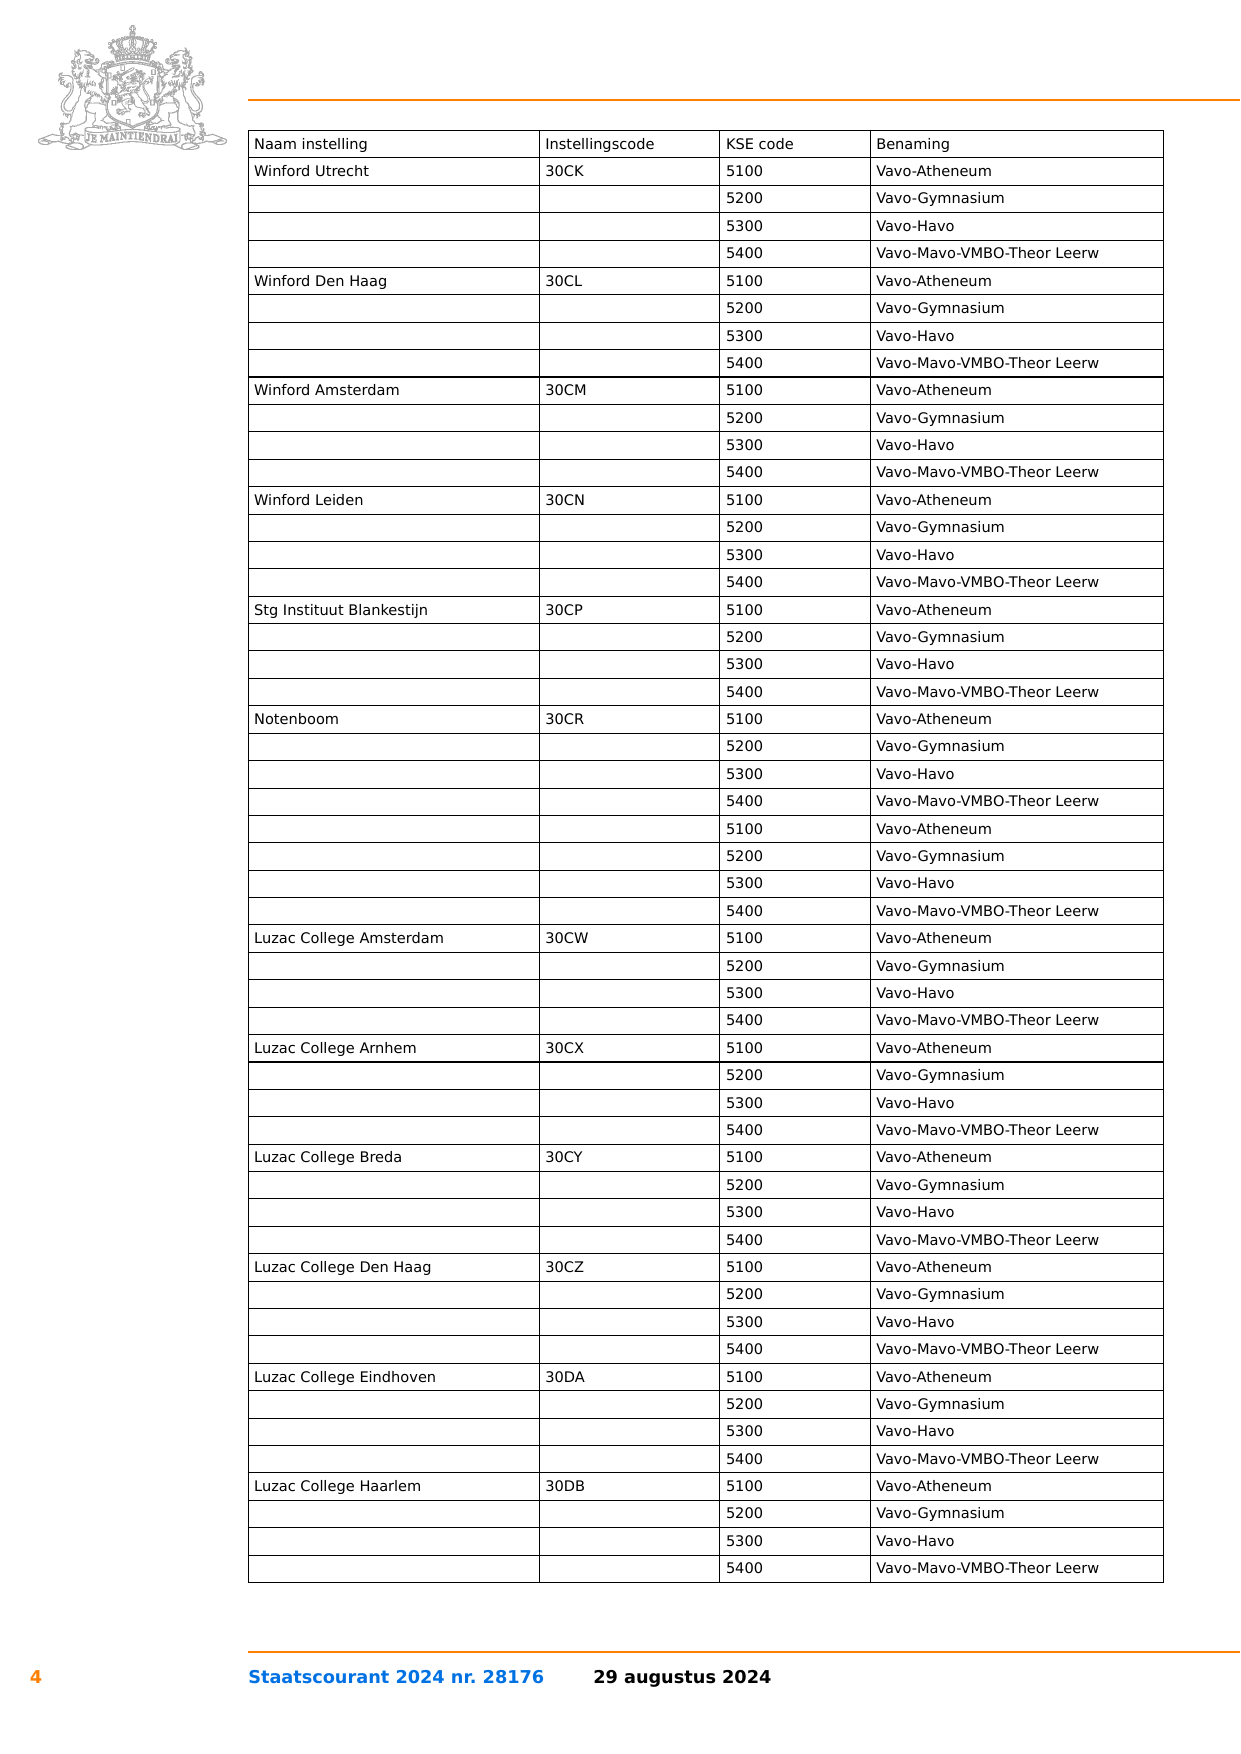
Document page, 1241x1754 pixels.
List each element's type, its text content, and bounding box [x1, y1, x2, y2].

table_cell [249, 1199, 539, 1226]
table_cell Vavo-Havo [871, 651, 1163, 678]
table_cell Vavo-Havo [871, 871, 1163, 897]
table_cell [540, 734, 719, 760]
table_cell 30DB [540, 1473, 719, 1500]
table_cell [249, 432, 539, 459]
table_cell 30CW [540, 925, 719, 952]
table_cell Vavo-Gymnasium [871, 405, 1163, 431]
table_cell [540, 1063, 719, 1089]
table_cell 5200 [720, 1282, 870, 1308]
table_cell [249, 624, 539, 650]
table_cell [540, 679, 719, 705]
table_cell [249, 651, 539, 678]
table_cell [540, 1282, 719, 1308]
table_cell 5200 [720, 515, 870, 541]
table_cell Vavo-Atheneum [871, 487, 1163, 513]
table_cell [249, 1556, 539, 1582]
table_cell [540, 569, 719, 596]
table_cell 5300 [720, 432, 870, 459]
table_cell Vavo-Gymnasium [871, 1282, 1163, 1308]
table_cell 5400 [720, 569, 870, 596]
table_cell 5100 [720, 378, 870, 404]
table_cell 5200 [720, 1391, 870, 1417]
table_cell 5200 [720, 1501, 870, 1527]
table_cell Winford Leiden [249, 487, 539, 513]
picture [38, 25, 227, 150]
table_cell 5400 [720, 789, 870, 815]
table_cell [249, 295, 539, 322]
table_header Instellingscode [540, 131, 719, 157]
table_cell [540, 624, 719, 650]
table_cell [540, 1199, 719, 1226]
table_cell Vavo-Mavo-VMBO-Theor Leerw [871, 569, 1163, 596]
table_cell [249, 679, 539, 705]
table_cell Vavo-Atheneum [871, 268, 1163, 294]
table_cell 5100 [720, 1035, 870, 1061]
table_cell [249, 816, 539, 842]
table_cell [540, 843, 719, 869]
table_cell Vavo-Gymnasium [871, 953, 1163, 979]
table_cell [249, 1446, 539, 1472]
table_cell 5400 [720, 241, 870, 267]
table_cell Vavo-Mavo-VMBO-Theor Leerw [871, 1446, 1163, 1472]
table_cell Vavo-Mavo-VMBO-Theor Leerw [871, 1008, 1163, 1034]
table_cell Winford Den Haag [249, 268, 539, 294]
table_cell Vavo-Mavo-VMBO-Theor Leerw [871, 1556, 1163, 1582]
table_cell Vavo-Gymnasium [871, 186, 1163, 212]
table_cell [540, 241, 719, 267]
table_cell 30CY [540, 1145, 719, 1171]
table_cell 30CM [540, 378, 719, 404]
table_cell 5400 [720, 1117, 870, 1143]
table_cell 30DA [540, 1364, 719, 1390]
table_cell Vavo-Havo [871, 542, 1163, 568]
table_cell [540, 1556, 719, 1582]
table_cell Winford Utrecht [249, 158, 539, 185]
table_cell [540, 898, 719, 924]
table_cell 5200 [720, 405, 870, 431]
table_cell Vavo-Havo [871, 1090, 1163, 1116]
table_cell 5100 [720, 1254, 870, 1281]
table_cell [540, 816, 719, 842]
table_cell [540, 213, 719, 239]
table_cell 5300 [720, 761, 870, 787]
table_cell 5300 [720, 1528, 870, 1554]
table_cell 5200 [720, 295, 870, 322]
table_cell [249, 1528, 539, 1554]
table_cell Vavo-Gymnasium [871, 295, 1163, 322]
table_cell [540, 1528, 719, 1554]
table_cell Vavo-Atheneum [871, 1035, 1163, 1061]
table_cell 5100 [720, 1145, 870, 1171]
table_cell [249, 515, 539, 541]
table_cell 5400 [720, 460, 870, 486]
table_cell 5200 [720, 1172, 870, 1198]
table_cell [249, 789, 539, 815]
table_cell Vavo-Atheneum [871, 925, 1163, 952]
table_cell [249, 898, 539, 924]
table_cell [249, 1090, 539, 1116]
table_cell [249, 980, 539, 1007]
table_cell [249, 1227, 539, 1253]
table_cell 5400 [720, 898, 870, 924]
table_cell 5300 [720, 1309, 870, 1335]
table_cell Vavo-Gymnasium [871, 624, 1163, 650]
table_cell 5200 [720, 624, 870, 650]
table_cell [540, 432, 719, 459]
table_cell Vavo-Havo [871, 980, 1163, 1007]
table_cell [540, 651, 719, 678]
table_cell [249, 1391, 539, 1417]
table_cell Vavo-Atheneum [871, 1364, 1163, 1390]
table_cell Luzac College Amsterdam [249, 925, 539, 952]
table_cell [540, 1446, 719, 1472]
table_cell Vavo-Gymnasium [871, 734, 1163, 760]
table_cell Vavo-Mavo-VMBO-Theor Leerw [871, 460, 1163, 486]
table_cell [249, 542, 539, 568]
table_cell Vavo-Gymnasium [871, 515, 1163, 541]
table_cell [249, 1282, 539, 1308]
table_cell Winford Amsterdam [249, 378, 539, 404]
table_cell [540, 542, 719, 568]
table_cell [249, 241, 539, 267]
table_cell Vavo-Atheneum [871, 378, 1163, 404]
table_header Benaming [871, 131, 1163, 157]
table_cell Vavo-Havo [871, 1199, 1163, 1226]
table_cell [540, 1501, 719, 1527]
table_cell Vavo-Havo [871, 761, 1163, 787]
table_cell [249, 1336, 539, 1363]
table_cell 5100 [720, 487, 870, 513]
table_cell 5400 [720, 1556, 870, 1582]
table_cell 5100 [720, 925, 870, 952]
table_cell [540, 515, 719, 541]
table_cell [249, 1117, 539, 1143]
table_cell Stg Instituut Blankestijn [249, 597, 539, 623]
table_cell 5400 [720, 1336, 870, 1363]
table_cell Luzac College Haarlem [249, 1473, 539, 1500]
table_cell [540, 323, 719, 349]
table_cell [540, 186, 719, 212]
table_cell [540, 761, 719, 787]
table_cell 30CN [540, 487, 719, 513]
table_cell [540, 1008, 719, 1034]
table_cell [249, 953, 539, 979]
table_cell [249, 350, 539, 376]
table_cell 5400 [720, 1008, 870, 1034]
table_cell 30CP [540, 597, 719, 623]
table_cell 5100 [720, 268, 870, 294]
table_cell Vavo-Havo [871, 213, 1163, 239]
table_cell [540, 1391, 719, 1417]
table_cell [540, 1309, 719, 1335]
table_cell [249, 761, 539, 787]
table_cell 5200 [720, 186, 870, 212]
table_cell [249, 1008, 539, 1034]
table_cell 5400 [720, 1446, 870, 1472]
table_cell [249, 1063, 539, 1089]
table_cell [540, 871, 719, 897]
table_cell [249, 213, 539, 239]
table_cell 5200 [720, 1063, 870, 1089]
table_cell 30CX [540, 1035, 719, 1061]
table_cell Vavo-Gymnasium [871, 1391, 1163, 1417]
table_cell [540, 1090, 719, 1116]
table_cell 5100 [720, 597, 870, 623]
table_cell Luzac College Arnhem [249, 1035, 539, 1061]
table_cell Vavo-Mavo-VMBO-Theor Leerw [871, 898, 1163, 924]
table_cell 5300 [720, 1090, 870, 1116]
table_cell [540, 1172, 719, 1198]
table_cell [540, 295, 719, 322]
table_cell Vavo-Atheneum [871, 1254, 1163, 1281]
table_cell Vavo-Mavo-VMBO-Theor Leerw [871, 679, 1163, 705]
table_cell [540, 1117, 719, 1143]
table_cell [249, 1419, 539, 1445]
table_cell 30CL [540, 268, 719, 294]
table_cell 5300 [720, 213, 870, 239]
table_cell 5100 [720, 158, 870, 185]
table_cell [249, 323, 539, 349]
table_cell [540, 460, 719, 486]
table_cell Luzac College Eindhoven [249, 1364, 539, 1390]
table_cell [540, 405, 719, 431]
table_cell 5100 [720, 1364, 870, 1390]
table_cell 5300 [720, 542, 870, 568]
table_cell Notenboom [249, 706, 539, 733]
table_cell [249, 460, 539, 486]
table_cell [249, 569, 539, 596]
table_cell Vavo-Atheneum [871, 1473, 1163, 1500]
table_cell [249, 843, 539, 869]
table_cell Vavo-Gymnasium [871, 843, 1163, 869]
table_cell 5300 [720, 980, 870, 1007]
table_cell Vavo-Atheneum [871, 1145, 1163, 1171]
table_cell [540, 980, 719, 1007]
table_cell Vavo-Atheneum [871, 816, 1163, 842]
table_cell [249, 871, 539, 897]
table_cell [249, 405, 539, 431]
table_cell Luzac College Den Haag [249, 1254, 539, 1281]
table_cell Vavo-Havo [871, 432, 1163, 459]
table_cell 5300 [720, 1419, 870, 1445]
table_cell 5100 [720, 706, 870, 733]
table_cell Vavo-Gymnasium [871, 1063, 1163, 1089]
table_cell Vavo-Mavo-VMBO-Theor Leerw [871, 1227, 1163, 1253]
table_cell Luzac College Breda [249, 1145, 539, 1171]
table_header KSE code [720, 131, 870, 157]
table_cell 5200 [720, 734, 870, 760]
table_cell Vavo-Atheneum [871, 597, 1163, 623]
table_cell Vavo-Mavo-VMBO-Theor Leerw [871, 1117, 1163, 1143]
table_cell 5200 [720, 843, 870, 869]
table_cell 5300 [720, 323, 870, 349]
table_cell [249, 1309, 539, 1335]
table_cell Vavo-Mavo-VMBO-Theor Leerw [871, 241, 1163, 267]
table_cell 5400 [720, 679, 870, 705]
table_cell 5400 [720, 350, 870, 376]
table_cell [540, 1419, 719, 1445]
table_cell 5300 [720, 1199, 870, 1226]
table_cell 5400 [720, 1227, 870, 1253]
table_cell Vavo-Mavo-VMBO-Theor Leerw [871, 789, 1163, 815]
table_cell 30CZ [540, 1254, 719, 1281]
table_cell 30CK [540, 158, 719, 185]
table_cell 5200 [720, 953, 870, 979]
table_cell [540, 789, 719, 815]
table_cell Vavo-Havo [871, 323, 1163, 349]
table_cell 5100 [720, 816, 870, 842]
table_cell 30CR [540, 706, 719, 733]
table_cell Vavo-Atheneum [871, 158, 1163, 185]
table_cell 5300 [720, 651, 870, 678]
table_cell [540, 350, 719, 376]
table_cell Vavo-Havo [871, 1419, 1163, 1445]
table_cell Vavo-Atheneum [871, 706, 1163, 733]
table_cell [249, 1501, 539, 1527]
table_header Naam instelling [249, 131, 539, 157]
table_cell [540, 953, 719, 979]
table_cell 5300 [720, 871, 870, 897]
table_cell [249, 1172, 539, 1198]
table_cell [249, 734, 539, 760]
table_cell Vavo-Gymnasium [871, 1172, 1163, 1198]
table_cell 5100 [720, 1473, 870, 1500]
table_cell Vavo-Havo [871, 1528, 1163, 1554]
table_cell [540, 1336, 719, 1363]
table_cell [540, 1227, 719, 1253]
table_cell Vavo-Havo [871, 1309, 1163, 1335]
table_cell [249, 186, 539, 212]
table_cell Vavo-Gymnasium [871, 1501, 1163, 1527]
table_cell Vavo-Mavo-VMBO-Theor Leerw [871, 350, 1163, 376]
table_cell Vavo-Mavo-VMBO-Theor Leerw [871, 1336, 1163, 1363]
